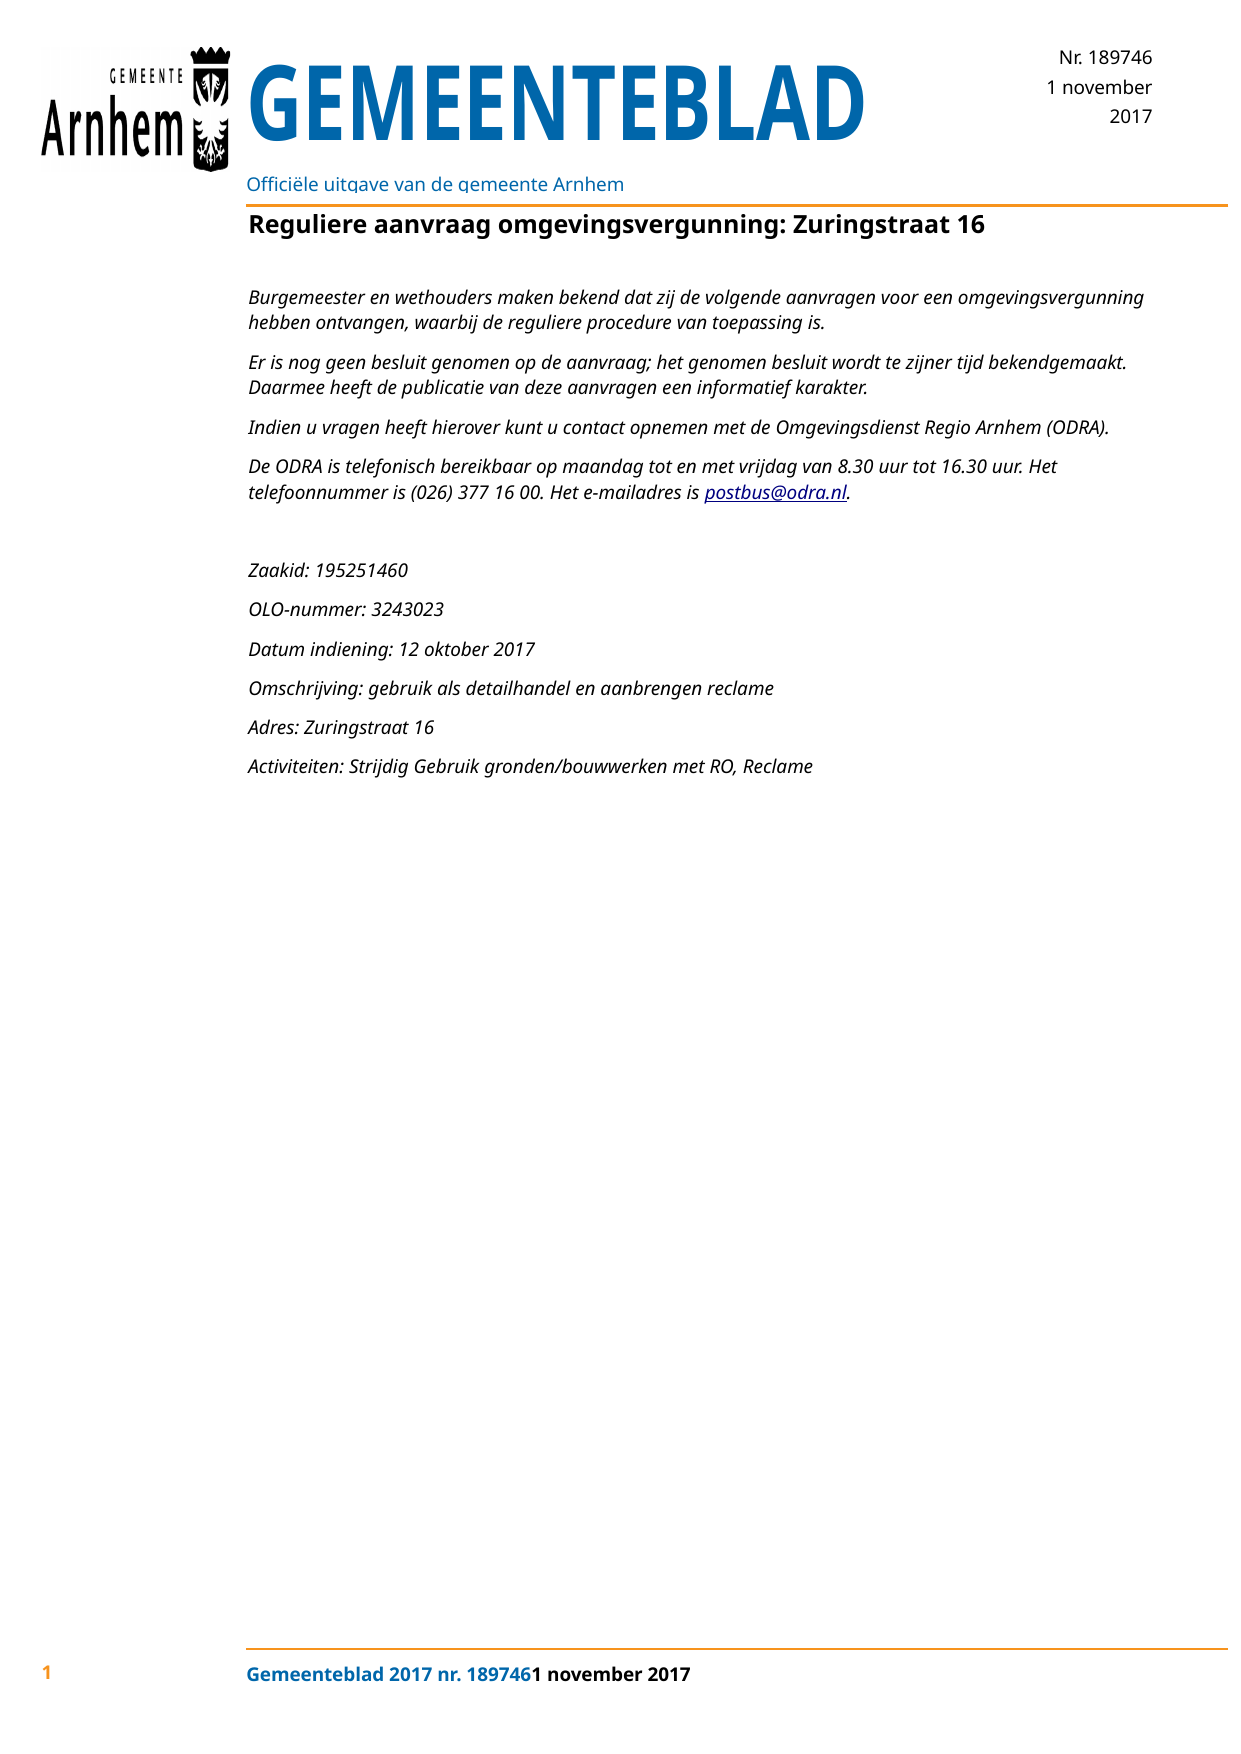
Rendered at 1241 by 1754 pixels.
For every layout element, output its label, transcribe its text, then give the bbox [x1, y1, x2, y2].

text Er is nog geen besluit genomen op de aanvraag; het genomen besluit wordt te zijner tijd bekendgemaakt. Daarmee heeft de publicatie van deze aanvragen een informatief karakter. [248, 349, 1152, 400]
text Zaakid: 195251460 [248, 557, 1152, 583]
text Burgemeester en wethouders maken bekend dat zij de volgende aanvragen voor een omgevingsvergunning hebben ontvangen, waarbij de reguliere procedure van toepassing is. [248, 284, 1152, 335]
text Omschrijving: gebruik als detailhandel en aanbrengen reclame [248, 675, 1152, 701]
text Datum indiening: 12 oktober 2017 [248, 636, 1152, 662]
text Activiteiten: Strijdig Gebruik gronden/bouwwerken met RO, Reclame [248, 754, 1152, 779]
text Reguliere aanvraag omgevingsvergunning: Zuringstraat 16 [248, 207, 1152, 241]
text OLO-nummer: 3243023 [248, 597, 1152, 622]
text Adres: Zuringstraat 16 [248, 714, 1152, 740]
text De ODRA is telefonisch bereikbaar op maandag tot en met vrijdag van 8.30 uur tot 16.30 uur. Het telefoonnummer is (026) 377 16 00. Het e-mailadres is postbus@odra.nl. [248, 453, 1152, 504]
text Indien u vragen heeft hierover kunt u contact opnemen met de Omgevingsdienst Regio Arnhem (ODRA). [248, 414, 1152, 439]
picture [41, 47, 231, 172]
